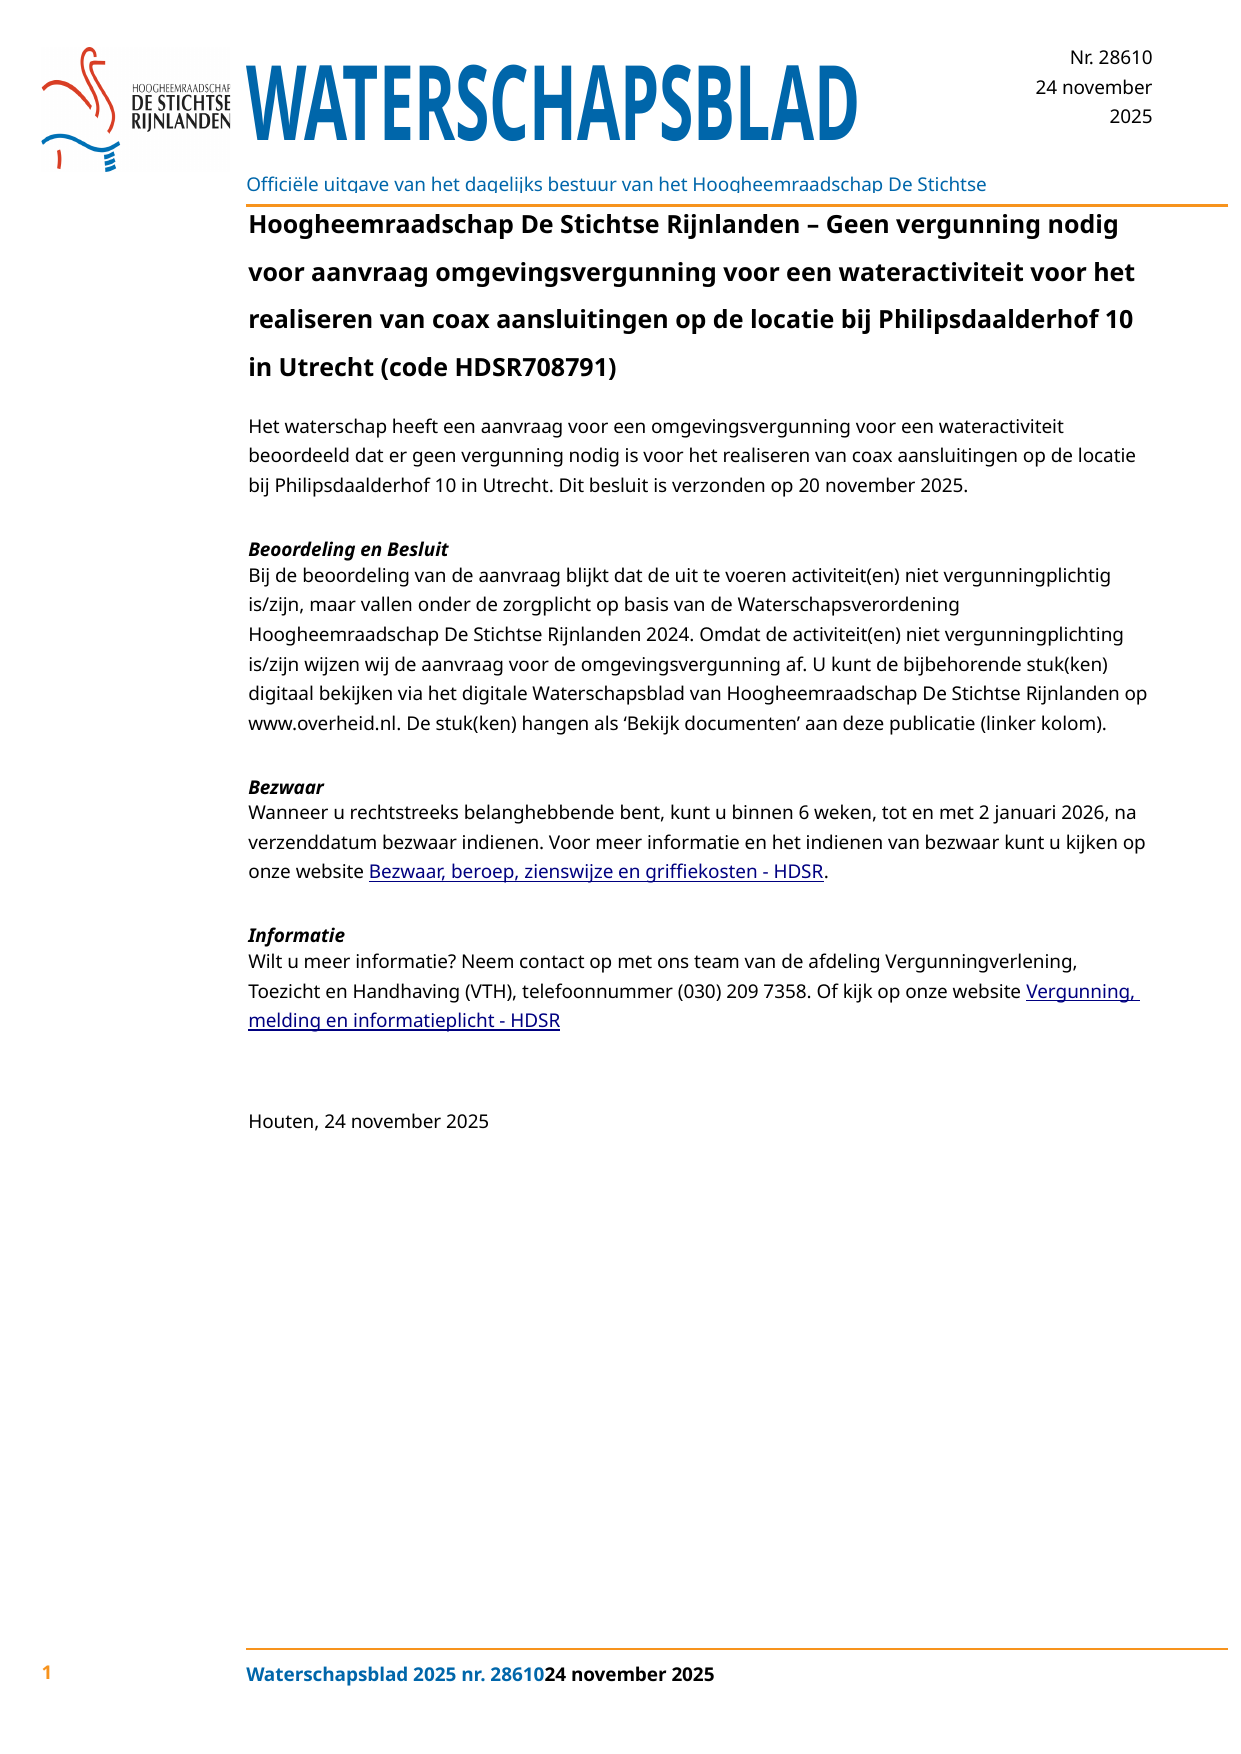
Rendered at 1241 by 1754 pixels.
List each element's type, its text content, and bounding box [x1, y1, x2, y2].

text Wanneer u rechtstreeks belanghebbende bent, kunt u binnen 6 weken, tot en met 2 januari 2026, na verzenddatum bezwaar indienen. Voor meer informatie en het indienen van bezwaar kunt u kijken op onze website Bezwaar, beroep, zienswijze en griffiekosten - HDSR. [248, 799, 1152, 884]
text Bezwaar [248, 774, 1152, 799]
text Informatie [248, 923, 1152, 948]
picture [41, 47, 231, 172]
text Houten, 24 november 2025 [248, 1108, 1152, 1134]
text Wilt u meer informatie? Neem contact op met ons team van de afdeling Vergunningverlening, Toezicht en Handhaving (VTH), telefoonnummer (030) 209 7358. Of kijk op onze website Vergunning, melding en informatieplicht - HDSR [248, 948, 1152, 1033]
text Het waterschap heeft een aanvraag voor een omgevingsvergunning voor een wateractiviteit beoordeeld dat er geen vergunning nodig is voor het realiseren van coax aansluitingen op de locatie bij Philipsdaalderhof 10 in Utrecht. Dit besluit is verzonden op 20 november 2025. [248, 413, 1152, 498]
text Bij de beoordeling van de aanvraag blijkt dat de uit te voeren activiteit(en) niet vergunningplichtig is/zijn, maar vallen onder de zorgplicht op basis van de Waterschapsverordening Hoogheemraadschap De Stichtse Rijnlanden 2024. Omdat de activiteit(en) niet vergunningplichting is/zijn wijzen wij de aanvraag voor de omgevingsvergunning af. U kunt de bijbehorende stuk(ken) digitaal bekijken via het digitale Waterschapsblad van Hoogheemraadschap De Stichtse Rijnlanden op www.overheid.nl. De stuk(ken) hangen als ‘Bekijk documenten’ aan deze publicatie (linker kolom). [248, 562, 1152, 736]
text Beoordeling en Besluit [248, 536, 1152, 562]
text Hoogheemraadschap De Stichtse Rijnlanden – Geen vergunning nodig voor aanvraag omgevingsvergunning voor een wateractiviteit voor het realiseren van coax aansluitingen op de locatie bij Philipsdaalderhof 10 in Utrecht (code HDSR708791) [248, 207, 1152, 384]
